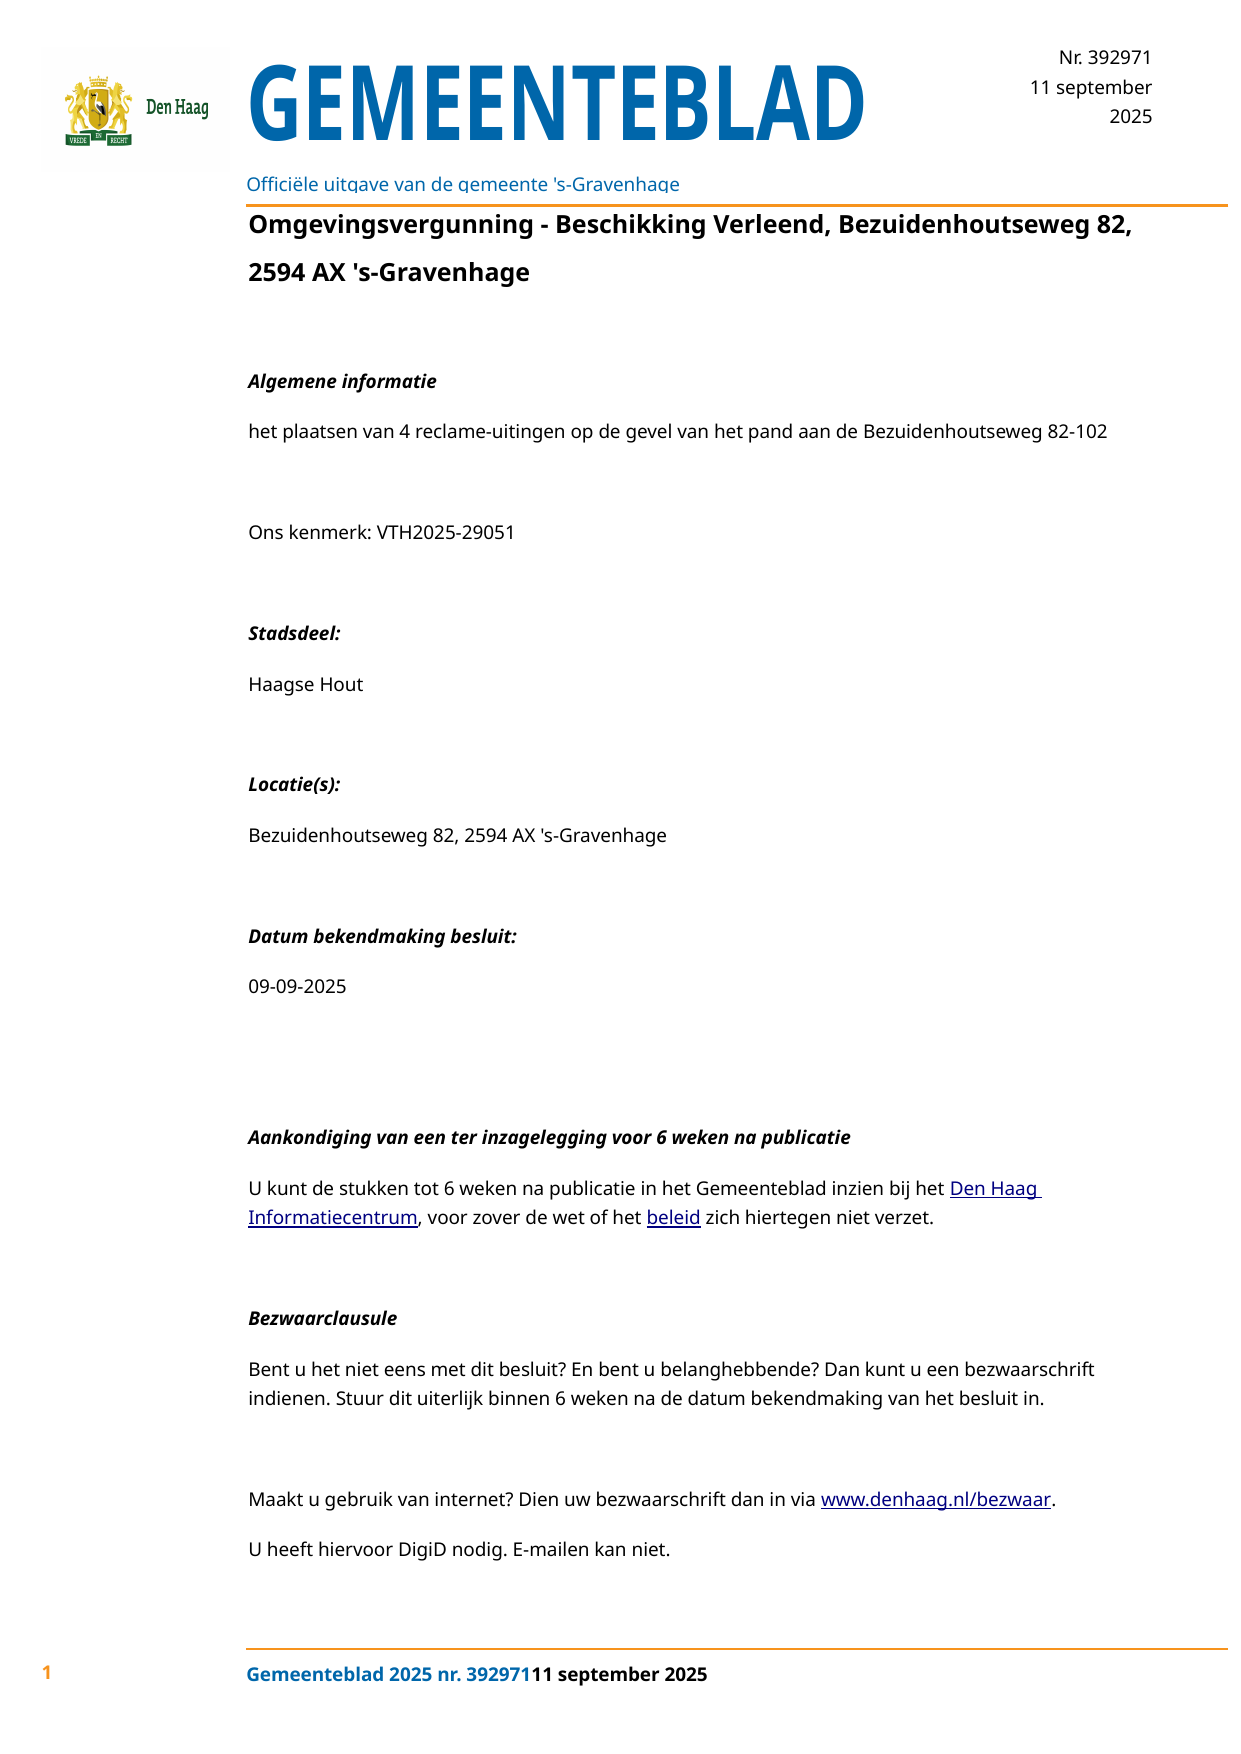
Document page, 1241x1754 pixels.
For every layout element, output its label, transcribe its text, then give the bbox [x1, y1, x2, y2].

text Haagse Hout [248, 671, 1152, 697]
text Bezuidenhoutseweg 82, 2594 AX 's-Gravenhage [248, 822, 1152, 848]
text het plaatsen van 4 reclame-uitingen op de gevel van het pand aan de Bezuidenhoutseweg 82-102 [248, 419, 1152, 444]
text Ons kenmerk: VTH2025-29051 [248, 519, 1152, 545]
text Algemene informatie [248, 368, 1152, 394]
text Bezwaarclausule [248, 1305, 1152, 1331]
text 09-09-2025 [248, 973, 1152, 999]
text Datum bekendmaking besluit: [248, 923, 1152, 949]
text Locatie(s): [248, 772, 1152, 797]
text Bent u het niet eens met dit besluit? En bent u belanghebbende? Dan kunt u een bezwaarschrift indienen. Stuur dit uiterlijk binnen 6 weken na de datum bekendmaking van het besluit in. [248, 1356, 1152, 1411]
text Aankondiging van een ter inzagelegging voor 6 weken na publicatie [248, 1124, 1152, 1150]
text U heeft hiervoor DigiD nodig. E-mailen kan niet. [248, 1537, 1152, 1562]
text Omgevingsvergunning - Beschikking Verleend, Bezuidenhoutseweg 82, 2594 AX 's-Gravenhage [248, 207, 1152, 288]
picture [41, 47, 231, 172]
text Maakt u gebruik van internet? Dien uw bezwaarschrift dan in via www.denhaag.nl/bezwaar. [248, 1486, 1152, 1512]
text U kunt de stukken tot 6 weken na publicatie in het Gemeenteblad inzien bij het Den Haag Informatiecentrum, voor zover de wet of het beleid zich hiertegen niet verzet. [248, 1175, 1152, 1230]
text Stadsdeel: [248, 620, 1152, 646]
